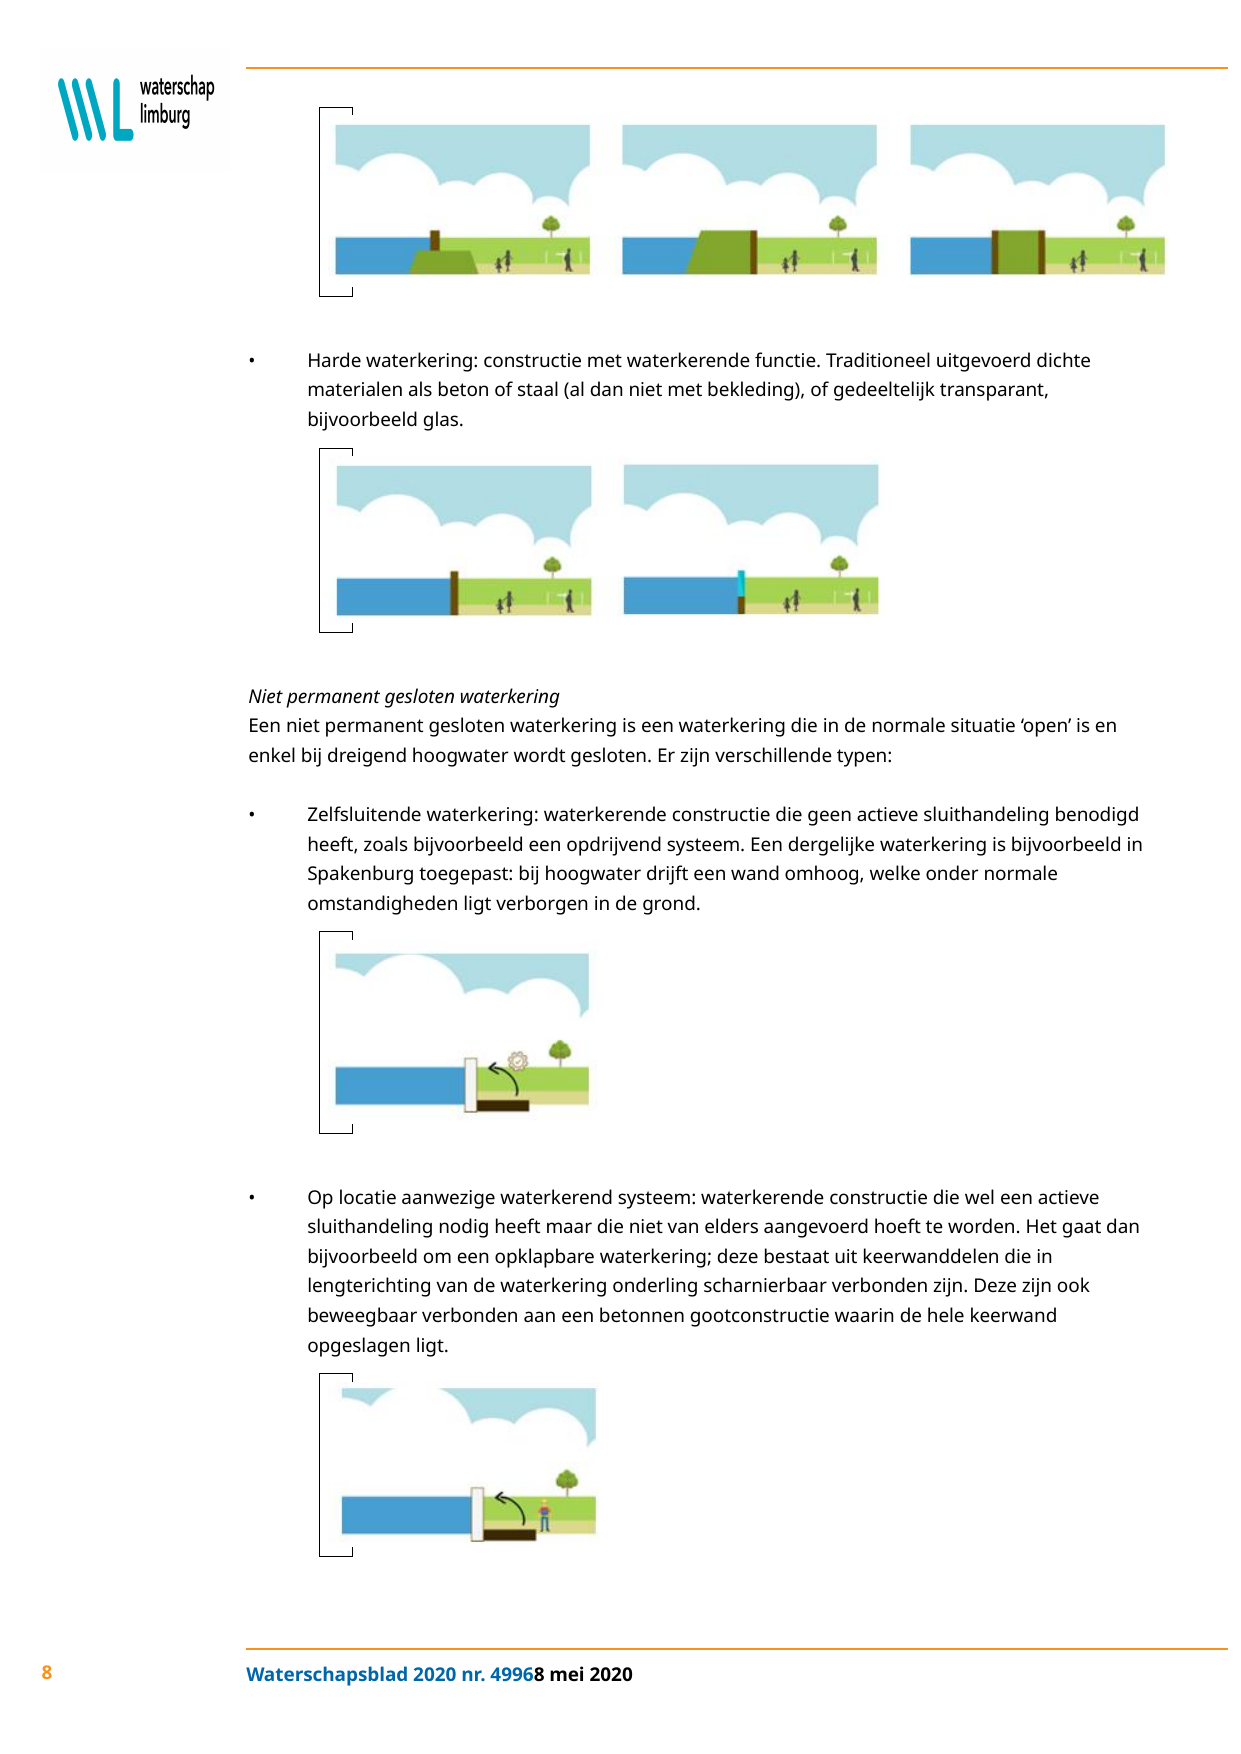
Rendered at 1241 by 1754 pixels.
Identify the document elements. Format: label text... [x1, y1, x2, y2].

picture [41, 47, 231, 172]
picture [327, 115, 1175, 287]
picture [327, 1382, 601, 1547]
list Harde waterkering: constructie met waterkerende functie. Traditioneel uitgevoerd dichte materialen als beton of staal (al dan niet met bekleding), of gedeeltelijk transparant, bijvoorbeeld glas. [248, 347, 1152, 432]
list Zelfsluitende waterkering: waterkerende constructie die geen actieve sluithandeling benodigd heeft, zoals bijvoorbeeld een opdrijvend systeem. Een dergelijke waterkering is bijvoorbeeld in Spakenburg toegepast: bij hoogwater drijft een wand omhoog, welke onder normale omstandigheden ligt verborgen in de grond. [248, 801, 1152, 916]
text Een niet permanent gesloten waterkering is een waterkering die in de normale situatie ‘open’ is en enkel bij dreigend hoogwater wordt gesloten. Er zijn verschillende typen: [248, 712, 1152, 768]
picture [327, 940, 599, 1124]
list Op locatie aanwezige waterkerend systeem: waterkerende constructie die wel een actieve sluithandeling nodig heeft maar die niet van elders aangevoerd hoeft te worden. Het gaat dan bijvoorbeeld om een opklapbare waterkering; deze bestaat uit keerwanddelen die in lengterichting van de waterkering onderling scharnierbaar verbonden zijn. Deze zijn ook beweegbaar verbonden aan een betonnen gootconstructie waarin de hele keerwand opgeslagen ligt. [248, 1184, 1152, 1357]
text Niet permanent gesloten waterkering [248, 683, 1152, 708]
picture [327, 456, 886, 623]
